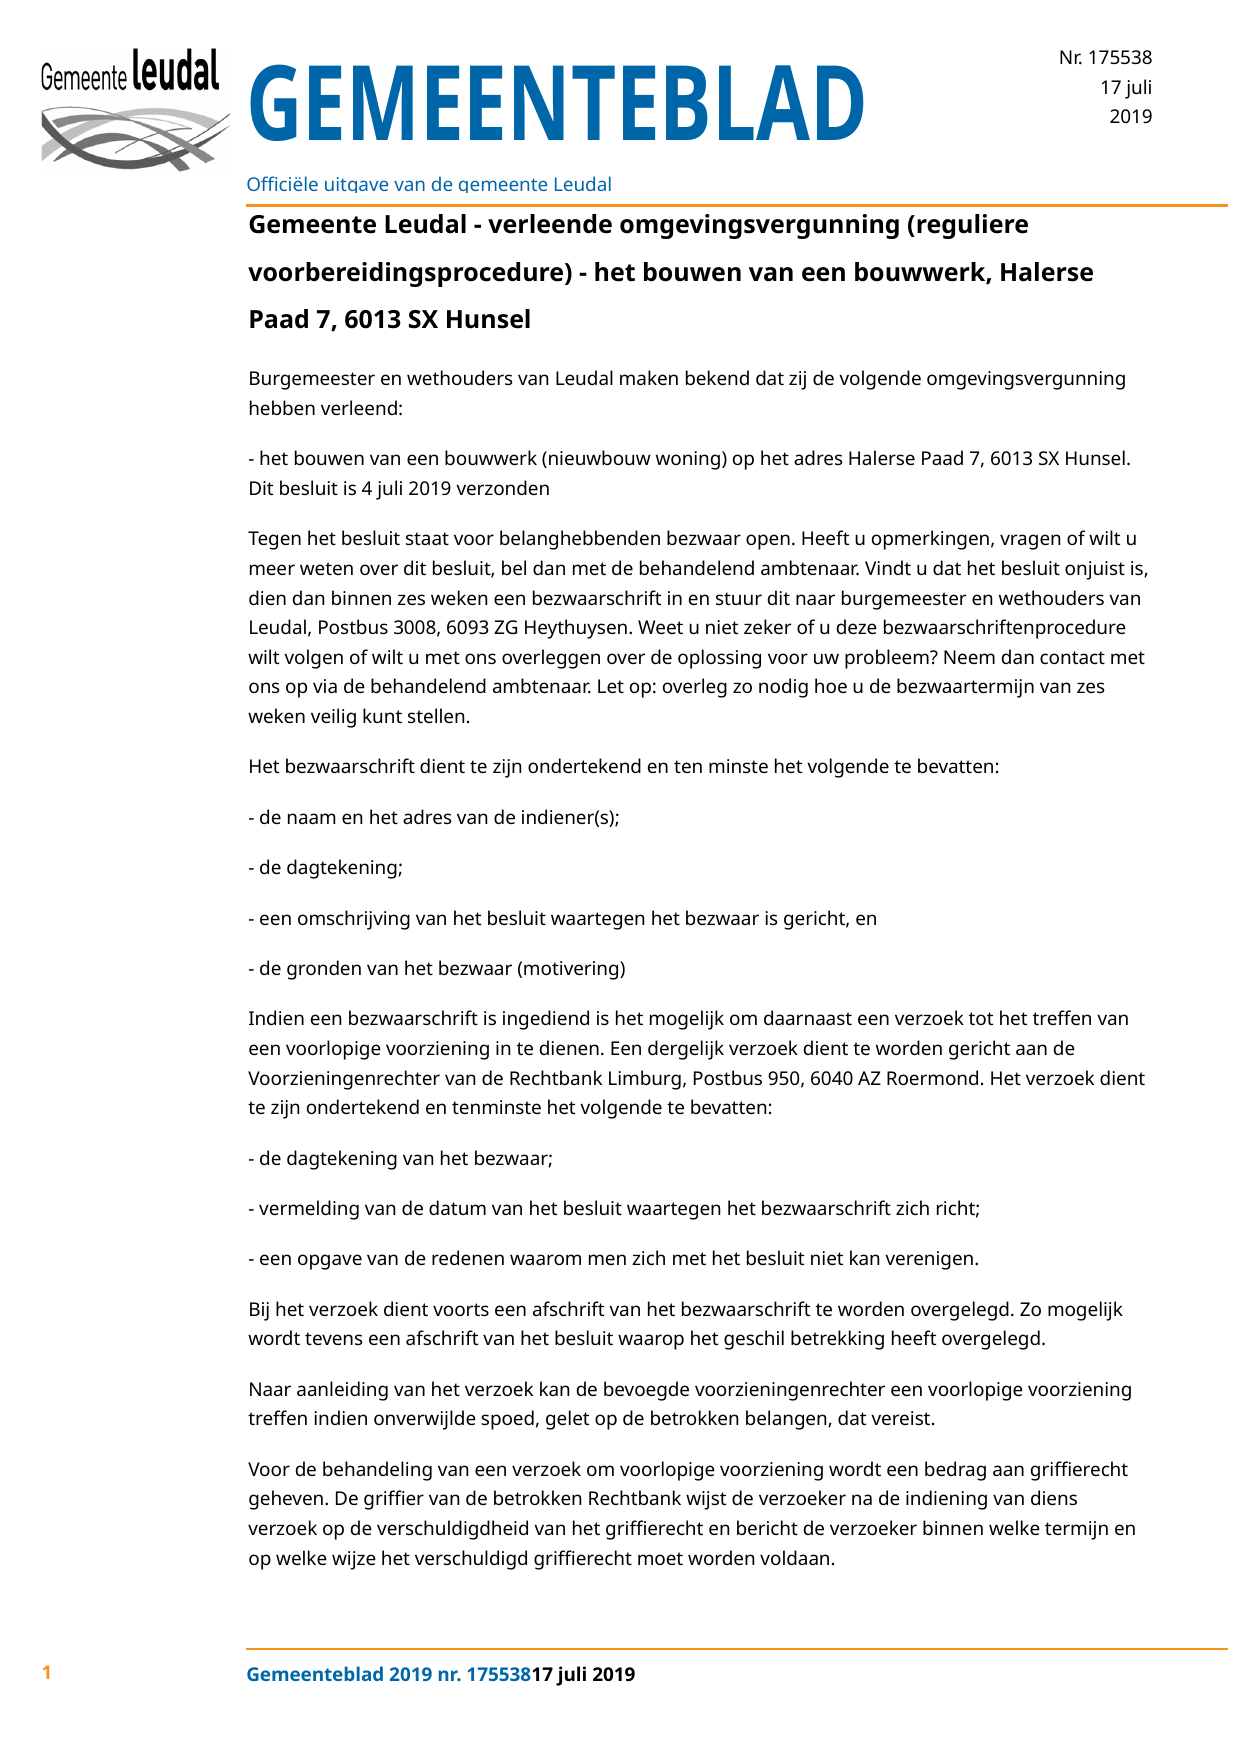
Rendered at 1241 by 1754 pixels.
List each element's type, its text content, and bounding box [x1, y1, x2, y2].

picture [41, 47, 231, 172]
text Bij het verzoek dient voorts een afschrift van het bezwaarschrift te worden overgelegd. Zo mogelijk wordt tevens een afschrift van het besluit waarop het geschil betrekking heeft overgelegd. [248, 1296, 1152, 1351]
text Het bezwaarschrift dient te zijn ondertekend en ten minste het volgende te bevatten: [248, 753, 1152, 779]
text Indien een bezwaarschrift is ingediend is het mogelijk om daarnaast een verzoek tot het treffen van een voorlopige voorziening in te dienen. Een dergelijk verzoek dient te worden gericht aan de Voorzieningenrechter van de Rechtbank Limburg, Postbus 950, 6040 AZ Roermond. Het verzoek dient te zijn ondertekend en tenminste het volgende te bevatten: [248, 1006, 1152, 1120]
text - de naam en het adres van de indiener(s); [248, 804, 1152, 829]
text Tegen het besluit staat voor belanghebbenden bezwaar open. Heeft u opmerkingen, vragen of wilt u meer weten over dit besluit, bel dan met de behandelend ambtenaar. Vindt u dat het besluit onjuist is, dien dan binnen zes weken een bezwaarschrift in en stuur dit naar burgemeester en wethouders van Leudal, Postbus 3008, 6093 ZG Heythuysen. Weet u niet zeker of u deze bezwaarschriftenprocedure wilt volgen of wilt u met ons overleggen over de oplossing voor uw probleem? Neem dan contact met ons op via de behandelend ambtenaar. Let op: overleg zo nodig hoe u de bezwaartermijn van zes weken veilig kunt stellen. [248, 526, 1152, 729]
text - vermelding van de datum van het besluit waartegen het bezwaarschrift zich richt; [248, 1195, 1152, 1221]
text - een omschrijving van het besluit waartegen het bezwaar is gericht, en [248, 905, 1152, 930]
text - een opgave van de redenen waarom men zich met het besluit niet kan verenigen. [248, 1246, 1152, 1271]
text Gemeente Leudal - verleende omgevingsvergunning (reguliere voorbereidingsprocedure) - het bouwen van een bouwwerk, Halerse Paad 7, 6013 SX Hunsel [248, 207, 1152, 336]
text Burgemeester en wethouders van Leudal maken bekend dat zij de volgende omgevingsvergunning hebben verleend: [248, 366, 1152, 421]
text Voor de behandeling van een verzoek om voorlopige voorziening wordt een bedrag aan griffierecht geheven. De griffier van de betrokken Rechtbank wijst de verzoeker na de indiening van diens verzoek op de verschuldigdheid van het griffierecht en bericht de verzoeker binnen welke termijn en op welke wijze het verschuldigd griffierecht moet worden voldaan. [248, 1456, 1152, 1570]
text - het bouwen van een bouwwerk (nieuwbouw woning) op het adres Halerse Paad 7, 6013 SX Hunsel. Dit besluit is 4 juli 2019 verzonden [248, 446, 1152, 501]
text - de dagtekening; [248, 854, 1152, 880]
text - de gronden van het bezwaar (motivering) [248, 955, 1152, 981]
text - de dagtekening van het bezwaar; [248, 1145, 1152, 1170]
text Naar aanleiding van het verzoek kan de bevoegde voorzieningenrechter een voorlopige voorziening treffen indien onverwijlde spoed, gelet op de betrokken belangen, dat vereist. [248, 1376, 1152, 1431]
